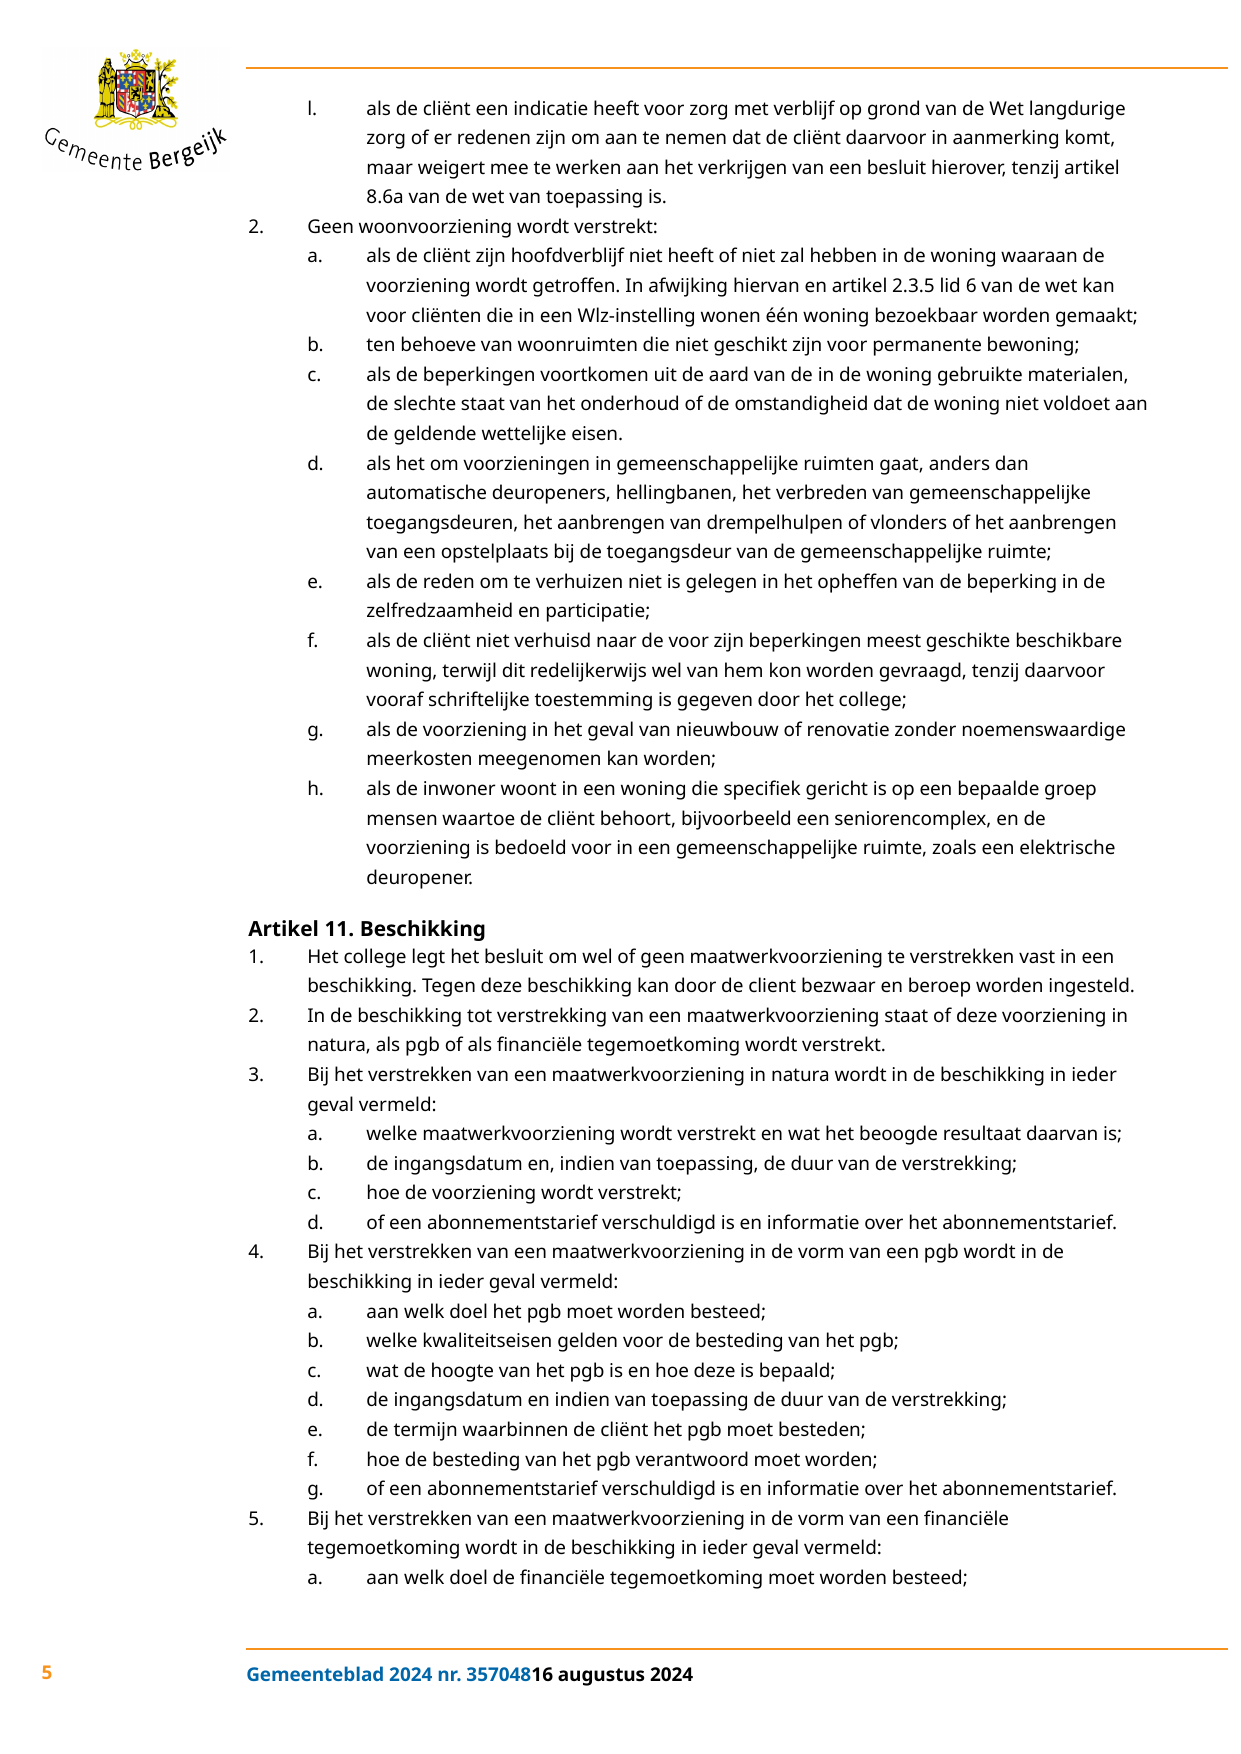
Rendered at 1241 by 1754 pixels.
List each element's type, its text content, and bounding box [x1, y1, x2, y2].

list als de voorziening in het geval van nieuwbouw of renovatie zonder noemenswaardige meerkosten meegenomen kan worden; [307, 716, 1152, 771]
list als de cliënt niet verhuisd naar de voor zijn beperkingen meest geschikte beschikbare woning, terwijl dit redelijkerwijs wel van hem kon worden gevraagd, tenzij daarvoor vooraf schriftelijke toestemming is gegeven door het college; [307, 627, 1152, 712]
list ten behoeve van woonruimten die niet geschikt zijn voor permanente bewoning; [307, 331, 1152, 357]
list Bij het verstrekken van een maatwerkvoorziening in de vorm van een financiële tegemoetkoming wordt in de beschikking in ieder geval vermeld: [248, 1505, 1152, 1560]
list welke maatwerkvoorziening wordt verstrekt en wat het beoogde resultaat daarvan is; [307, 1120, 1152, 1146]
list Bij het verstrekken van een maatwerkvoorziening in natura wordt in de beschikking in ieder geval vermeld: [248, 1061, 1152, 1116]
list aan welk doel het pgb moet worden besteed; [307, 1298, 1152, 1323]
list Bij het verstrekken van een maatwerkvoorziening in de vorm van een pgb wordt in de beschikking in ieder geval vermeld: [248, 1239, 1152, 1294]
list de ingangsdatum en, indien van toepassing, de duur van de verstrekking; [307, 1150, 1152, 1176]
list Het college legt het besluit om wel of geen maatwerkvoorziening te verstrekken vast in een beschikking. Tegen deze beschikking kan door de client bezwaar en beroep worden ingesteld. [248, 943, 1152, 998]
picture [41, 47, 231, 172]
list hoe de voorziening wordt verstrekt; [307, 1179, 1152, 1205]
list de termijn waarbinnen de cliënt het pgb moet besteden; [307, 1416, 1152, 1442]
list Geen woonvoorziening wordt verstrekt: [248, 213, 1152, 239]
list als de beperkingen voortkomen uit de aard van de in de woning gebruikte materialen, de slechte staat van het onderhoud of de omstandigheid dat de woning niet voldoet aan de geldende wettelijke eisen. [307, 361, 1152, 446]
list als de inwoner woont in een woning die specifiek gericht is op een bepaalde groep mensen waartoe de cliënt behoort, bijvoorbeeld een seniorencomplex, en de voorziening is bedoeld voor in een gemeenschappelijke ruimte, zoals een elektrische deuropener. [307, 775, 1152, 890]
list als de cliënt een indicatie heeft voor zorg met verblijf op grond van de Wet langdurige zorg of er redenen zijn om aan te nemen dat de cliënt daarvoor in aanmerking komt, maar weigert mee te werken aan het verkrijgen van een besluit hierover, tenzij artikel 8.6a van de wet van toepassing is. [307, 95, 1152, 209]
list In de beschikking tot verstrekking van een maatwerkvoorziening staat of deze voorziening in natura, als pgb of als financiële tegemoetkoming wordt verstrekt. [248, 1002, 1152, 1057]
list aan welk doel de financiële tegemoetkoming moet worden besteed; [307, 1564, 1152, 1590]
list als de cliënt zijn hoofdverblijf niet heeft of niet zal hebben in de woning waaraan de voorziening wordt getroffen. In afwijking hiervan en artikel 2.3.5 lid 6 van de wet kan voor cliënten die in een Wlz-instelling wonen één woning bezoekbaar worden gemaakt; [307, 243, 1152, 328]
list of een abonnementstarief verschuldigd is en informatie over het abonnementstarief. [307, 1209, 1152, 1235]
list als het om voorzieningen in gemeenschappelijke ruimten gaat, anders dan automatische deuropeners, hellingbanen, het verbreden van gemeenschappelijke toegangsdeuren, het aanbrengen van drempelhulpen of vlonders of het aanbrengen van een opstelplaats bij de toegangsdeur van de gemeenschappelijke ruimte; [307, 450, 1152, 564]
list de ingangsdatum en indien van toepassing de duur van de verstrekking; [307, 1387, 1152, 1412]
list of een abonnementstarief verschuldigd is en informatie over het abonnementstarief. [307, 1475, 1152, 1501]
list als de reden om te verhuizen niet is gelegen in het opheffen van de beperking in de zelfredzaamheid en participatie; [307, 568, 1152, 623]
list hoe de besteding van het pgb verantwoord moet worden; [307, 1446, 1152, 1471]
list wat de hoogte van het pgb is en hoe deze is bepaald; [307, 1357, 1152, 1383]
text Artikel 11. Beschikking [248, 914, 1152, 943]
list welke kwaliteitseisen gelden voor de besteding van het pgb; [307, 1327, 1152, 1353]
